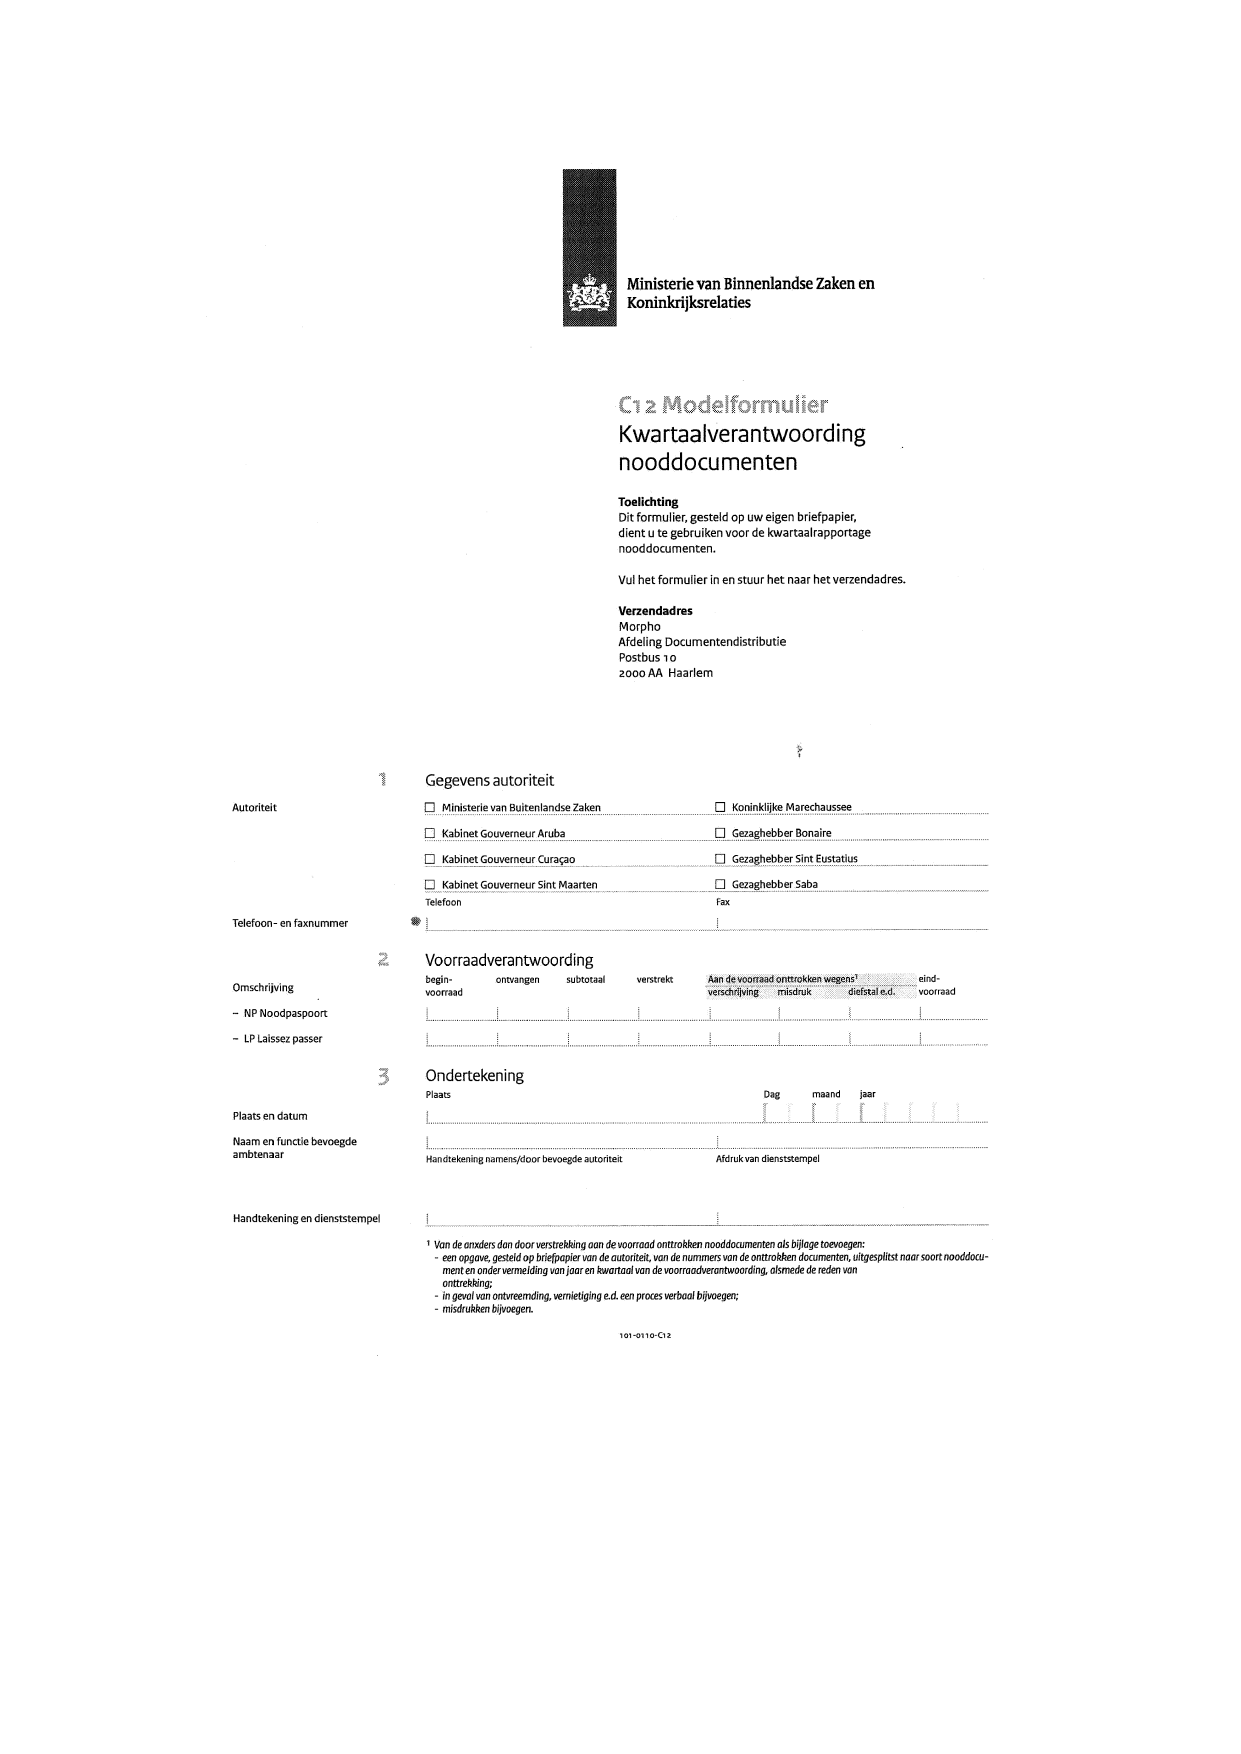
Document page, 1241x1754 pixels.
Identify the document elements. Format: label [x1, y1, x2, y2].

picture [187, 150, 1039, 1374]
